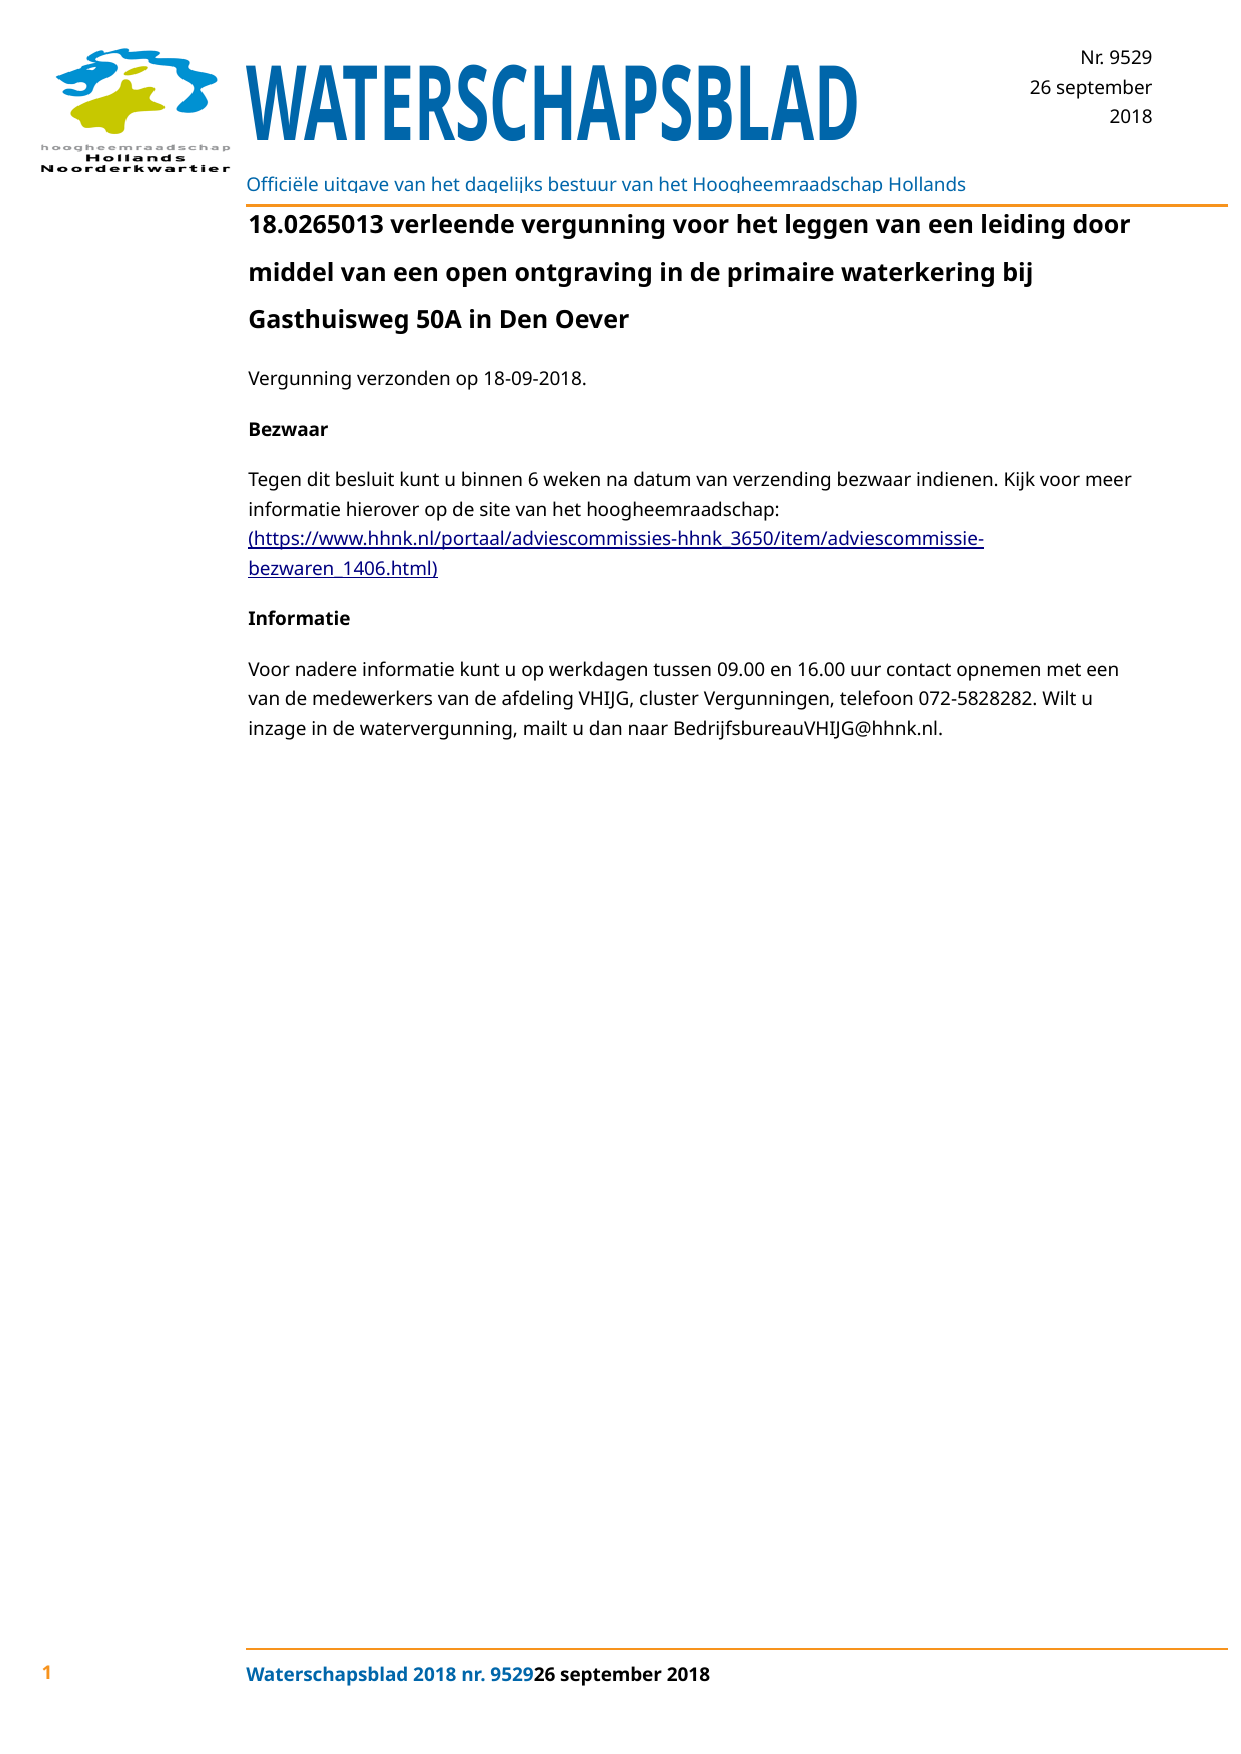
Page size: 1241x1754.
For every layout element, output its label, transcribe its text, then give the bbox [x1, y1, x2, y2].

text Bezwaar [248, 416, 1152, 442]
text Vergunning verzonden op 18-09-2018. [248, 366, 1152, 391]
text 18.0265013 verleende vergunning voor het leggen van een leiding door middel van een open ontgraving in de primaire waterkering bij Gasthuisweg 50A in Den Oever [248, 207, 1152, 336]
picture [41, 47, 231, 172]
text Tegen dit besluit kunt u binnen 6 weken na datum van verzending bezwaar indienen. Kijk voor meer informatie hierover op de site van het hoogheemraadschap: (https://www.hhnk.nl/portaal/adviescommissies-hhnk_3650/item/adviescommissie-bezwaren_1406.html) [248, 466, 1152, 581]
text Informatie [248, 606, 1152, 631]
text Voor nadere informatie kunt u op werkdagen tussen 09.00 en 16.00 uur contact opnemen met een van de medewerkers van de afdeling VHIJG, cluster Vergunningen, telefoon 072-5828282. Wilt u inzage in de watervergunning, mailt u dan naar BedrijfsbureauVHIJG@hhnk.nl. [248, 656, 1152, 741]
